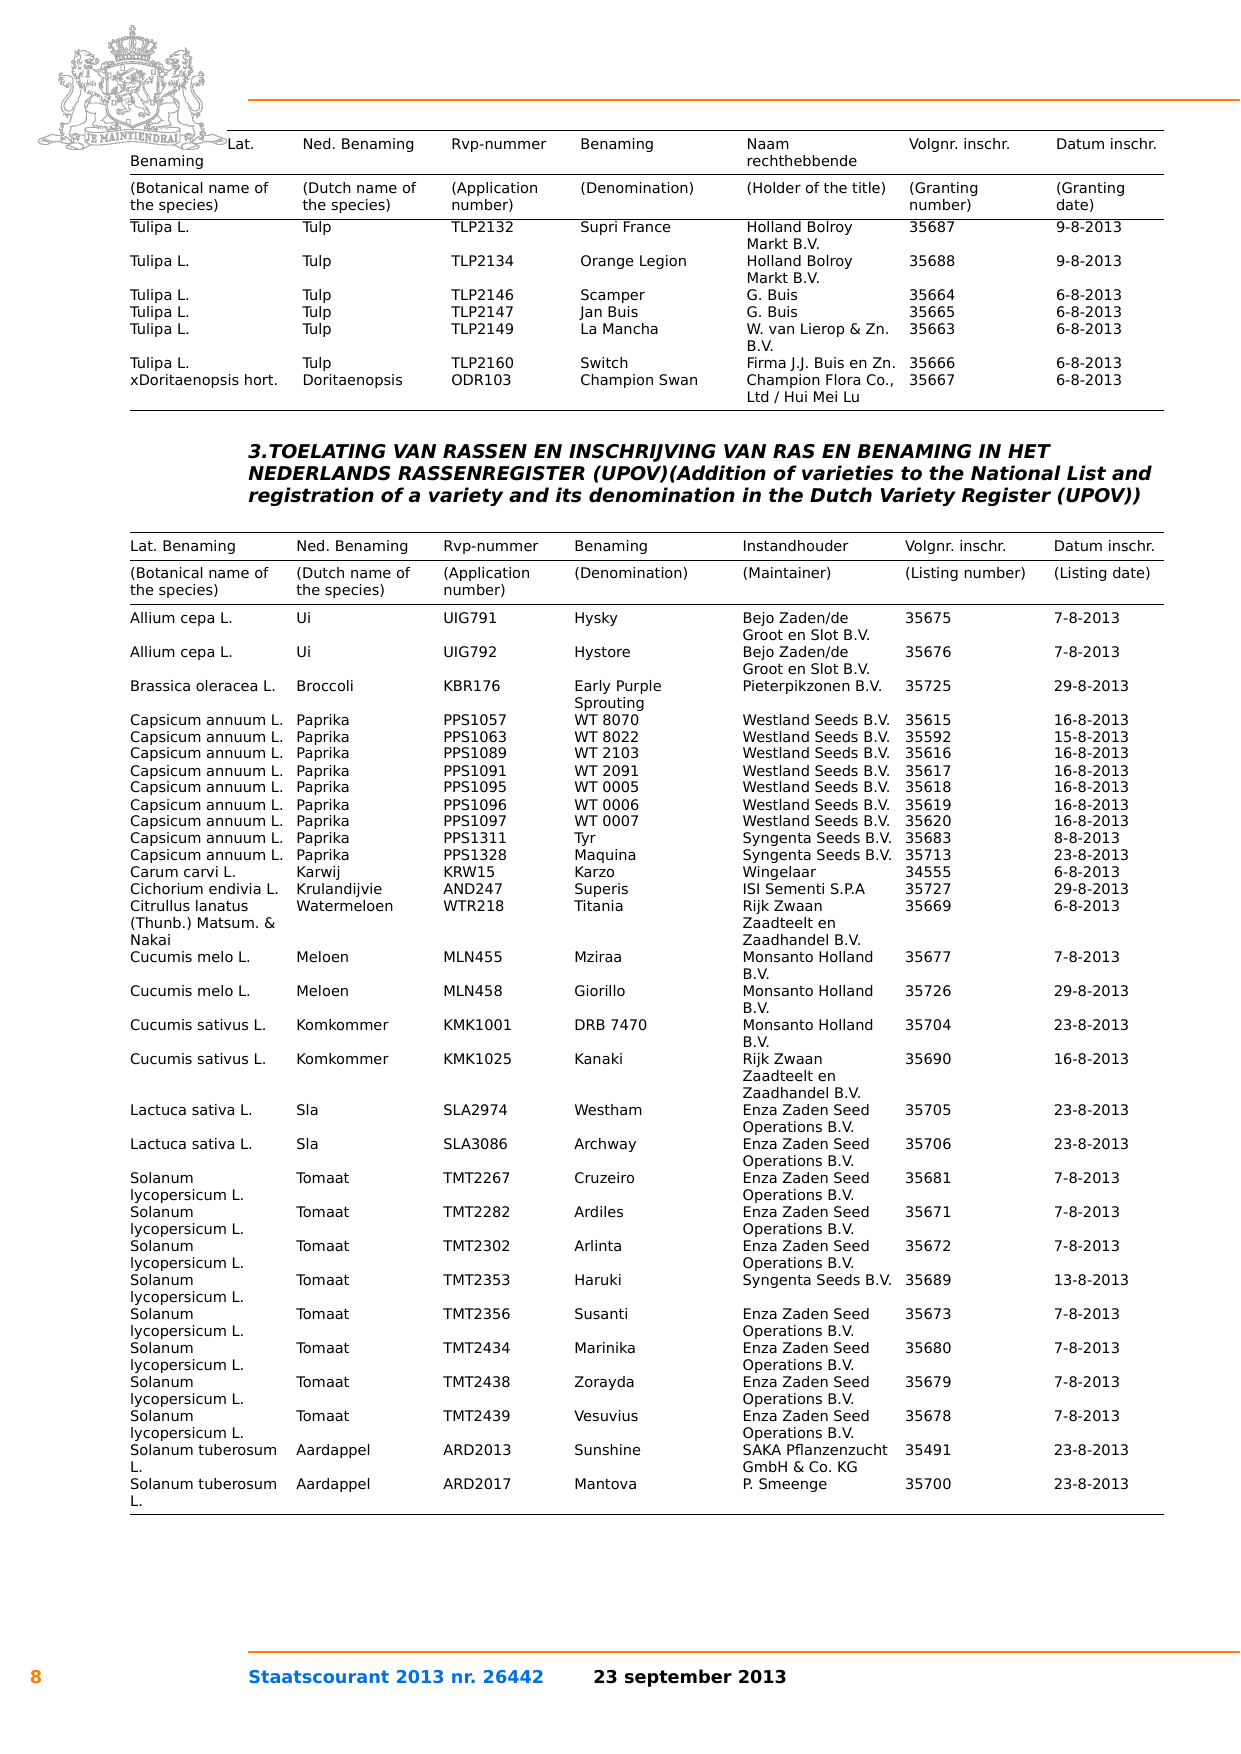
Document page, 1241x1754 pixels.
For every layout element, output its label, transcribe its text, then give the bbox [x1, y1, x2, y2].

table_cell Firma J.J. Buis en Zn. [741, 355, 903, 371]
table_cell Tomaat [290, 1408, 437, 1442]
table_cell KRW15 [437, 864, 568, 881]
table_cell Lactuca sativa L. [130, 1102, 290, 1136]
table_cell Vesuvius [568, 1408, 737, 1442]
table_cell WT 0007 [568, 813, 737, 830]
table_cell AND247 [437, 881, 568, 898]
table_cell Paprika [290, 813, 437, 830]
table_cell 35700 [899, 1476, 1048, 1514]
table_cell Cucumis sativus L. [130, 1051, 290, 1102]
table_header Ned. Benaming [296, 131, 445, 174]
table_cell PPS1095 [437, 779, 568, 796]
table_cell Lactuca sativa L. [130, 1136, 290, 1170]
table_cell Kanaki [568, 1051, 737, 1102]
table_cell (Dutch name of the species) [290, 561, 437, 604]
table_cell Enza Zaden Seed Operations B.V. [737, 1374, 899, 1408]
table_cell 35687 [903, 220, 1050, 253]
table_cell Haruki [568, 1272, 737, 1306]
table_cell 7-8-2013 [1048, 1170, 1163, 1204]
table_cell PPS1063 [437, 729, 568, 745]
table_cell MLN455 [437, 949, 568, 983]
table_cell (Listing number) [899, 561, 1048, 604]
table_cell 7-8-2013 [1048, 605, 1163, 643]
table_cell Solanum lycopersicum L. [130, 1272, 290, 1306]
table_cell Archway [568, 1136, 737, 1170]
table_cell Capsicum annuum L. [130, 711, 290, 728]
table_cell MLN458 [437, 983, 568, 1017]
table_cell Tulp [296, 253, 445, 287]
table_cell 6-8-2013 [1050, 371, 1163, 410]
table_cell WT 0005 [568, 779, 737, 796]
table_cell Capsicum annuum L. [130, 763, 290, 779]
table_cell 35676 [899, 644, 1048, 677]
table_cell Jan Buis [574, 304, 741, 321]
table_cell 35688 [903, 253, 1050, 287]
table_cell WT 2103 [568, 745, 737, 762]
table_cell ARD2017 [437, 1476, 568, 1514]
table_cell Solanum lycopersicum L. [130, 1374, 290, 1408]
table_cell 35620 [899, 813, 1048, 830]
table_cell 35713 [899, 847, 1048, 864]
table_cell Solanum lycopersicum L. [130, 1238, 290, 1272]
table_cell (Application number) [445, 175, 574, 219]
table_cell PPS1097 [437, 813, 568, 830]
table_cell 35689 [899, 1272, 1048, 1306]
table_cell 13-8-2013 [1048, 1272, 1163, 1306]
table_cell Capsicum annuum L. [130, 745, 290, 762]
table_cell 29-8-2013 [1048, 678, 1163, 711]
table_cell 35727 [899, 881, 1048, 898]
table_cell Cruzeiro [568, 1170, 737, 1204]
table_cell TMT2353 [437, 1272, 568, 1306]
table_cell Susanti [568, 1306, 737, 1340]
table_cell 35675 [899, 605, 1048, 643]
table_cell Sunshine [568, 1442, 737, 1476]
table_cell 35491 [899, 1442, 1048, 1476]
table_cell Switch [574, 355, 741, 371]
table_cell Bejo Zaden/de Groot en Slot B.V. [737, 644, 899, 677]
table_cell Ui [290, 644, 437, 677]
table_cell TLP2132 [445, 220, 574, 253]
table_cell Tomaat [290, 1272, 437, 1306]
table_cell Aardappel [290, 1442, 437, 1476]
table_cell Holland Bolroy Markt B.V. [741, 220, 903, 253]
table_cell Enza Zaden Seed Operations B.V. [737, 1306, 899, 1340]
table_cell Komkommer [290, 1017, 437, 1051]
table_cell Bejo Zaden/de Groot en Slot B.V. [737, 605, 899, 643]
table_cell (Botanical name of the species) [130, 561, 290, 604]
table_cell ODR103 [445, 371, 574, 410]
table_cell Monsanto Holland B.V. [737, 949, 899, 983]
table_cell Supri France [574, 220, 741, 253]
table_cell Westland Seeds B.V. [737, 779, 899, 796]
table_header Volgnr. inschr. [899, 533, 1048, 559]
table_cell Cichorium endivia L. [130, 881, 290, 898]
table_header Ned. Benaming [290, 533, 437, 559]
table_cell Monsanto Holland B.V. [737, 1017, 899, 1051]
table_cell Tulp [296, 304, 445, 321]
table_cell TLP2147 [445, 304, 574, 321]
table_cell G. Buis [741, 304, 903, 321]
table_cell Zorayda [568, 1374, 737, 1408]
table_cell (Maintainer) [737, 561, 899, 604]
table_cell Arlinta [568, 1238, 737, 1272]
table_cell 35704 [899, 1017, 1048, 1051]
table_cell Ardiles [568, 1204, 737, 1238]
table_cell (Botanical name of the species) [130, 175, 296, 219]
table_cell Enza Zaden Seed Operations B.V. [737, 1136, 899, 1170]
table_cell 35706 [899, 1136, 1048, 1170]
table_cell Paprika [290, 711, 437, 728]
table_cell Citrullus lanatus (Thunb.) Matsum. & Nakai [130, 898, 290, 949]
table_cell Solanum tuberosum L. [130, 1442, 290, 1476]
table_cell Tomaat [290, 1306, 437, 1340]
table_cell (Denomination) [574, 175, 741, 219]
table_cell Watermeloen [290, 898, 437, 949]
table_cell PPS1057 [437, 711, 568, 728]
table_cell Enza Zaden Seed Operations B.V. [737, 1170, 899, 1204]
table_cell SLA3086 [437, 1136, 568, 1170]
table_cell Tulp [296, 321, 445, 354]
table_cell Westland Seeds B.V. [737, 745, 899, 762]
table_cell Hysky [568, 605, 737, 643]
table_cell 35679 [899, 1374, 1048, 1408]
table_cell Tulp [296, 287, 445, 303]
table_cell 35683 [899, 830, 1048, 847]
table_cell TMT2438 [437, 1374, 568, 1408]
table_cell Mziraa [568, 949, 737, 983]
table_cell Tomaat [290, 1170, 437, 1204]
table_cell 29-8-2013 [1048, 881, 1163, 898]
table_cell Tomaat [290, 1374, 437, 1408]
table_cell Champion Swan [574, 371, 741, 410]
table_cell Mantova [568, 1476, 737, 1514]
table_cell PPS1328 [437, 847, 568, 864]
table_cell Tulipa L. [130, 287, 296, 303]
table_cell Sla [290, 1136, 437, 1170]
table_cell 9-8-2013 [1050, 253, 1163, 287]
table_cell UIG791 [437, 605, 568, 643]
table_cell Westland Seeds B.V. [737, 763, 899, 779]
table_cell Tulipa L. [130, 253, 296, 287]
table_cell Tomaat [290, 1340, 437, 1374]
table_cell Meloen [290, 949, 437, 983]
table_cell Westland Seeds B.V. [737, 729, 899, 745]
table_cell Marinika [568, 1340, 737, 1374]
table_cell 35618 [899, 779, 1048, 796]
table_cell 16-8-2013 [1048, 711, 1163, 728]
table_cell Solanum lycopersicum L. [130, 1204, 290, 1238]
table_cell Pieterpikzonen B.V. [737, 678, 899, 711]
table_header Volgnr. inschr. [903, 131, 1050, 174]
table_cell (Granting date) [1050, 175, 1163, 219]
table_cell Syngenta Seeds B.V. [737, 1272, 899, 1306]
table_cell Capsicum annuum L. [130, 729, 290, 745]
table_cell 7-8-2013 [1048, 1238, 1163, 1272]
table_header Benaming [574, 131, 741, 174]
table_cell 16-8-2013 [1048, 796, 1163, 813]
table_cell WTR218 [437, 898, 568, 949]
table_cell Tulipa L. [130, 304, 296, 321]
table_cell 35726 [899, 983, 1048, 1017]
table_cell Enza Zaden Seed Operations B.V. [737, 1102, 899, 1136]
table_header Datum inschr. [1050, 131, 1163, 174]
table_cell Sla [290, 1102, 437, 1136]
table_cell TMT2434 [437, 1340, 568, 1374]
table_cell 7-8-2013 [1048, 1374, 1163, 1408]
table_cell La Mancha [574, 321, 741, 354]
table_cell 35615 [899, 711, 1048, 728]
table_cell WT 8070 [568, 711, 737, 728]
table_cell Karwij [290, 864, 437, 881]
table_cell WT 0006 [568, 796, 737, 813]
table_cell UIG792 [437, 644, 568, 677]
table_cell TMT2267 [437, 1170, 568, 1204]
table_cell Tyr [568, 830, 737, 847]
table_cell Tomaat [290, 1238, 437, 1272]
table_cell 35663 [903, 321, 1050, 354]
table_cell Paprika [290, 796, 437, 813]
table_cell Maquina [568, 847, 737, 864]
table_header Naam rechthebbende [741, 131, 903, 174]
table_cell 35665 [903, 304, 1050, 321]
table_header Lat. Benaming [130, 533, 290, 559]
table_cell Capsicum annuum L. [130, 813, 290, 830]
table_cell 16-8-2013 [1048, 779, 1163, 796]
table_cell 6-8-2013 [1048, 898, 1163, 949]
table_cell Doritaenopsis [296, 371, 445, 410]
table_cell Giorillo [568, 983, 737, 1017]
table_cell 7-8-2013 [1048, 1340, 1163, 1374]
table_cell 7-8-2013 [1048, 949, 1163, 983]
table_header Benaming [568, 533, 737, 559]
table_cell Karzo [568, 864, 737, 881]
table_cell TLP2149 [445, 321, 574, 354]
table_cell 7-8-2013 [1048, 1204, 1163, 1238]
table_cell Paprika [290, 763, 437, 779]
table_cell 16-8-2013 [1048, 745, 1163, 762]
table_cell 15-8-2013 [1048, 729, 1163, 745]
table_cell 35673 [899, 1306, 1048, 1340]
table_cell 23-8-2013 [1048, 1102, 1163, 1136]
table_cell Westland Seeds B.V. [737, 711, 899, 728]
table_cell G. Buis [741, 287, 903, 303]
table_cell Paprika [290, 729, 437, 745]
table_cell 29-8-2013 [1048, 983, 1163, 1017]
table_cell TMT2356 [437, 1306, 568, 1340]
table_cell 35671 [899, 1204, 1048, 1238]
table_cell PPS1096 [437, 796, 568, 813]
table_cell 35592 [899, 729, 1048, 745]
table_cell Rijk Zwaan Zaadteelt en Zaadhandel B.V. [737, 898, 899, 949]
table_cell 16-8-2013 [1048, 763, 1163, 779]
table_cell PPS1311 [437, 830, 568, 847]
table_cell 8-8-2013 [1048, 830, 1163, 847]
table_cell 9-8-2013 [1050, 220, 1163, 253]
table_cell Westland Seeds B.V. [737, 796, 899, 813]
table_cell Tomaat [290, 1204, 437, 1238]
table_cell Scamper [574, 287, 741, 303]
table_cell (Listing date) [1048, 561, 1163, 604]
table_cell 35690 [899, 1051, 1048, 1102]
table_cell 35664 [903, 287, 1050, 303]
table_cell (Dutch name of the species) [296, 175, 445, 219]
table_cell 6-8-2013 [1050, 287, 1163, 303]
table_cell 6-8-2013 [1050, 355, 1163, 371]
table_cell Holland Bolroy Markt B.V. [741, 253, 903, 287]
table_cell 35705 [899, 1102, 1048, 1136]
table_cell (Application number) [437, 561, 568, 604]
table_cell 23-8-2013 [1048, 1017, 1163, 1051]
table_cell 7-8-2013 [1048, 1408, 1163, 1442]
table_cell Tulipa L. [130, 355, 296, 371]
table_cell Meloen [290, 983, 437, 1017]
table_cell Tulipa L. [130, 321, 296, 354]
table_cell Tulp [296, 220, 445, 253]
table_cell KMK1025 [437, 1051, 568, 1102]
table_cell Westham [568, 1102, 737, 1136]
table_cell TMT2282 [437, 1204, 568, 1238]
table_cell TLP2160 [445, 355, 574, 371]
table_cell SAKA Pflanzenzucht GmbH & Co. KG [737, 1442, 899, 1476]
table_cell 35680 [899, 1340, 1048, 1374]
table_cell Cucumis melo L. [130, 983, 290, 1017]
table_cell Capsicum annuum L. [130, 847, 290, 864]
table_cell Early Purple Sprouting [568, 678, 737, 711]
table_cell PPS1091 [437, 763, 568, 779]
table_cell PPS1089 [437, 745, 568, 762]
table_cell 35667 [903, 371, 1050, 410]
table_cell 34555 [899, 864, 1048, 881]
table_cell 23-8-2013 [1048, 847, 1163, 864]
table_cell Superis [568, 881, 737, 898]
table_cell Paprika [290, 745, 437, 762]
table_cell 7-8-2013 [1048, 1306, 1163, 1340]
table_cell Cucumis sativus L. [130, 1017, 290, 1051]
table_cell ARD2013 [437, 1442, 568, 1476]
table_cell 23-8-2013 [1048, 1136, 1163, 1170]
table_cell TLP2134 [445, 253, 574, 287]
table_cell Rijk Zwaan Zaadteelt en Zaadhandel B.V. [737, 1051, 899, 1102]
subtitle 3.TOELATING VAN RASSEN EN INSCHRIJVING VAN RAS EN BENAMING IN HET NEDERLANDS RASSENREGISTER (UPOV)(Addition of varieties to the National List and registration of a variety and its denomination in the Dutch Variety Register (UPOV)) [248, 441, 1163, 507]
table_cell Solanum lycopersicum L. [130, 1306, 290, 1340]
table_cell TLP2146 [445, 287, 574, 303]
table_cell (Granting number) [903, 175, 1050, 219]
table_cell KMK1001 [437, 1017, 568, 1051]
table_cell DRB 7470 [568, 1017, 737, 1051]
table_cell 35681 [899, 1170, 1048, 1204]
table_cell 16-8-2013 [1048, 813, 1163, 830]
table_cell 35619 [899, 796, 1048, 813]
table_cell Titania [568, 898, 737, 949]
table_cell WT 2091 [568, 763, 737, 779]
table_cell Solanum lycopersicum L. [130, 1408, 290, 1442]
table_cell Paprika [290, 830, 437, 847]
table_cell (Denomination) [568, 561, 737, 604]
table_cell (Holder of the title) [741, 175, 903, 219]
table_cell Westland Seeds B.V. [737, 813, 899, 830]
table_cell Enza Zaden Seed Operations B.V. [737, 1340, 899, 1374]
table_cell Ui [290, 605, 437, 643]
table_cell Brassica oleracea L. [130, 678, 290, 711]
table_cell 35616 [899, 745, 1048, 762]
table_cell 35725 [899, 678, 1048, 711]
table_cell Tulp [296, 355, 445, 371]
table_cell Broccoli [290, 678, 437, 711]
table_cell 6-8-2013 [1050, 321, 1163, 354]
picture [38, 25, 227, 150]
table_cell Orange Legion [574, 253, 741, 287]
table_cell 6-8-2013 [1050, 304, 1163, 321]
table_cell 35677 [899, 949, 1048, 983]
table_cell SLA2974 [437, 1102, 568, 1136]
table_cell Paprika [290, 779, 437, 796]
table_cell Enza Zaden Seed Operations B.V. [737, 1238, 899, 1272]
table_cell Krulandijvie [290, 881, 437, 898]
table_header Instandhouder [737, 533, 899, 559]
table_header Datum inschr. [1048, 533, 1163, 559]
table_cell 23-8-2013 [1048, 1476, 1163, 1514]
table_cell Cucumis melo L. [130, 949, 290, 983]
table_cell Champion Flora Co., Ltd / Hui Mei Lu [741, 371, 903, 410]
table_cell Allium cepa L. [130, 605, 290, 643]
table_cell Capsicum annuum L. [130, 796, 290, 813]
table_cell Hystore [568, 644, 737, 677]
table_cell 7-8-2013 [1048, 644, 1163, 677]
table_cell 35678 [899, 1408, 1048, 1442]
table_cell TMT2439 [437, 1408, 568, 1442]
table_cell Solanum lycopersicum L. [130, 1170, 290, 1204]
table_cell Aardappel [290, 1476, 437, 1514]
table_cell Syngenta Seeds B.V. [737, 830, 899, 847]
table_cell Solanum tuberosum L. [130, 1476, 290, 1514]
table_cell 16-8-2013 [1048, 1051, 1163, 1102]
table_header Rvp-nummer [445, 131, 574, 174]
table_cell 35666 [903, 355, 1050, 371]
table_cell Enza Zaden Seed Operations B.V. [737, 1204, 899, 1238]
table_cell ISI Sementi S.P.A [737, 881, 899, 898]
table_cell W. van Lierop & Zn. B.V. [741, 321, 903, 354]
table_cell 35617 [899, 763, 1048, 779]
table_cell Carum carvi L. [130, 864, 290, 881]
table_cell Enza Zaden Seed Operations B.V. [737, 1408, 899, 1442]
table_header Lat. Benaming [130, 131, 296, 174]
table_cell 35669 [899, 898, 1048, 949]
table_cell TMT2302 [437, 1238, 568, 1272]
table_cell xDoritaenopsis hort. [130, 371, 296, 410]
table_cell Capsicum annuum L. [130, 830, 290, 847]
table_cell Wingelaar [737, 864, 899, 881]
table_cell 35672 [899, 1238, 1048, 1272]
table_cell Capsicum annuum L. [130, 779, 290, 796]
table_cell Solanum lycopersicum L. [130, 1340, 290, 1374]
table_cell P. Smeenge [737, 1476, 899, 1514]
table_cell 23-8-2013 [1048, 1442, 1163, 1476]
table_cell 6-8-2013 [1048, 864, 1163, 881]
table_cell Syngenta Seeds B.V. [737, 847, 899, 864]
table_cell Paprika [290, 847, 437, 864]
table_header Rvp-nummer [437, 533, 568, 559]
table_cell Komkommer [290, 1051, 437, 1102]
table_cell Tulipa L. [130, 220, 296, 253]
table_cell KBR176 [437, 678, 568, 711]
table_cell Monsanto Holland B.V. [737, 983, 899, 1017]
table_cell Allium cepa L. [130, 644, 290, 677]
table_cell WT 8022 [568, 729, 737, 745]
